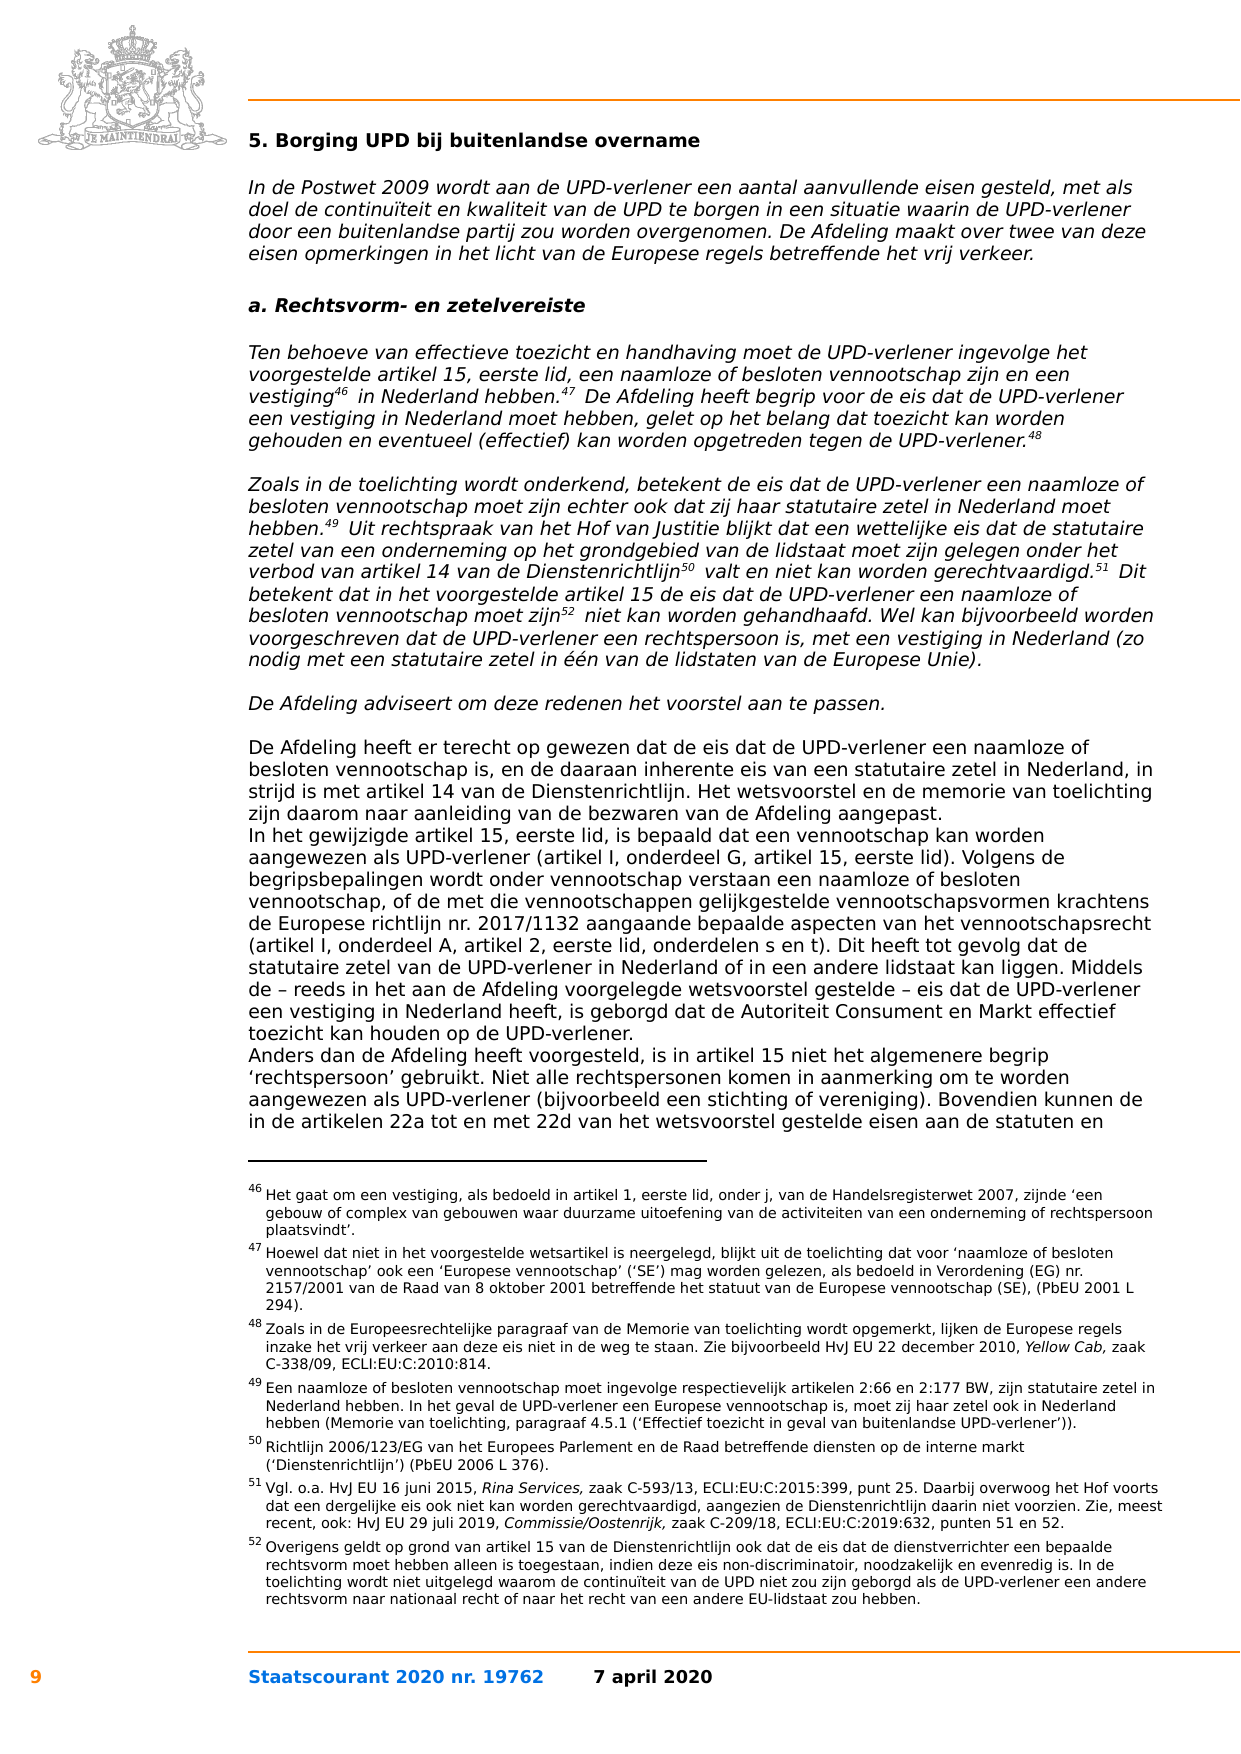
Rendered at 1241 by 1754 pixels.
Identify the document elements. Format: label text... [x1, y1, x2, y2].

subtitle a. Rechtsvorm- en zetelvereiste [248, 295, 1163, 317]
text Hoewel dat niet in het voorgestelde wetsartikel is neergelegd, blijkt uit de toelichting dat voor ‘naamloze of besloten vennootschap’ ook een ‘Europese vennootschap’ (‘SE’) mag worden gelezen, als bedoeld in Verordening (EG) nr. 2157/2001 van de Raad van 8 oktober 2001 betreffende het statuut van de Europese vennootschap (SE), (PbEU 2001 L 294). [248, 1241, 1163, 1314]
text Vgl. o.a. HvJ EU 16 juni 2015, Rina Services, zaak C-593/13, ECLI:EU:C:2015:399, punt 25. Daarbij overwoog het Hof voorts dat een dergelijke eis ook niet kan worden gerechtvaardigd, aangezien de Dienstenrichtlijn daarin niet voorzien. Zie, meest recent, ook: HvJ EU 29 juli 2019, Commissie/Oostenrijk, zaak C-209/18, ECLI:EU:C:2019:632, punten 51 en 52. [248, 1476, 1163, 1532]
text Ten behoeve van effectieve toezicht en handhaving moet de UPD-verlener ingevolge het voorgestelde artikel 15, eerste lid, een naamloze of besloten vennootschap zijn en een vestiging in Nederland hebben. De Afdeling heeft begrip voor de eis dat de UPD-verlener een vestiging in Nederland moet hebben, gelet op het belang dat toezicht kan worden gehouden en eventueel (effectief) kan worden opgetreden tegen de UPD-verlener. [248, 342, 1163, 452]
text Zoals in de Europeesrechtelijke paragraaf van de Memorie van toelichting wordt opgemerkt, lijken de Europese regels inzake het vrij verkeer aan deze eis niet in de weg te staan. Zie bijvoorbeeld HvJ EU 22 december 2010, Yellow Cab, zaak C‑338/09, ECLI:EU:C:2010:814. [248, 1317, 1163, 1373]
text Een naamloze of besloten vennootschap moet ingevolge respectievelijk artikelen 2:66 en 2:177 BW, zijn statutaire zetel in Nederland hebben. In het geval de UPD-verlener een Europese vennootschap is, moet zij haar zetel ook in Nederland hebben (Memorie van toelichting, paragraaf 4.5.1 (‘Effectief toezicht in geval van buitenlandse UPD-verlener’)). [248, 1376, 1163, 1432]
text Overigens geldt op grond van artikel 15 van de Dienstenrichtlijn ook dat de eis dat de dienstverrichter een bepaalde rechtsvorm moet hebben alleen is toegestaan, indien deze eis non-discriminatoir, noodzakelijk en evenredig is. In de toelichting wordt niet uitgelegd waarom de continuïteit van de UPD niet zou zijn geborgd als de UPD-verlener een andere rechtsvorm naar nationaal recht of naar het recht van een andere EU-lidstaat zou hebben. [248, 1535, 1163, 1608]
text Het gaat om een vestiging, als bedoeld in artikel 1, eerste lid, onder j, van de Handelsregisterwet 2007, zijnde ‘een gebouw of complex van gebouwen waar duurzame uitoefening van de activiteiten van een onderneming of rechtspersoon plaatsvindt’. [248, 1183, 1163, 1238]
text Richtlijn 2006/123/EG van het Europees Parlement en de Raad betreffende diensten op de interne markt (‘Dienstenrichtlijn’) (PbEU 2006 L 376). [248, 1434, 1163, 1473]
text Anders dan de Afdeling heeft voorgesteld, is in artikel 15 niet het algemenere begrip ‘rechtspersoon’ gebruikt. Niet alle rechtspersonen komen in aanmerking om te worden aangewezen als UPD-verlener (bijvoorbeeld een stichting of vereniging). Bovendien kunnen de in de artikelen 22a tot en met 22d van het wetsvoorstel gestelde eisen aan de statuten en [248, 1045, 1163, 1133]
subtitle 5. Borging UPD bij buitenlandse overname [248, 130, 1163, 152]
text In het gewijzigde artikel 15, eerste lid, is bepaald dat een vennootschap kan worden aangewezen als UPD-verlener (artikel I, onderdeel G, artikel 15, eerste lid). Volgens de begripsbepalingen wordt onder vennootschap verstaan een naamloze of besloten vennootschap, of de met die vennootschappen gelijkgestelde vennootschapsvormen krachtens de Europese richtlijn nr. 2017/1132 aangaande bepaalde aspecten van het vennootschapsrecht (artikel I, onderdeel A, artikel 2, eerste lid, onderdelen s en t). Dit heeft tot gevolg dat de statutaire zetel van de UPD-verlener in Nederland of in een andere lidstaat kan liggen. Middels de – reeds in het aan de Afdeling voorgelegde wetsvoorstel gestelde – eis dat de UPD-verlener een vestiging in Nederland heeft, is geborgd dat de Autoriteit Consument en Markt effectief toezicht kan houden op de UPD-verlener. [248, 825, 1163, 1045]
text Zoals in de toelichting wordt onderkend, betekent de eis dat de UPD-verlener een naamloze of besloten vennootschap moet zijn echter ook dat zij haar statutaire zetel in Nederland moet hebben. Uit rechtspraak van het Hof van Justitie blijkt dat een wettelijke eis dat de statutaire zetel van een onderneming op het grondgebied van de lidstaat moet zijn gelegen onder het verbod van artikel 14 van de Dienstenrichtlijn valt en niet kan worden gerechtvaardigd. Dit betekent dat in het voorgestelde artikel 15 de eis dat de UPD-verlener een naamloze of besloten vennootschap moet zijn niet kan worden gehandhaafd. Wel kan bijvoorbeeld worden voorgeschreven dat de UPD-verlener een rechtspersoon is, met een vestiging in Nederland (zo nodig met een statutaire zetel in één van de lidstaten van de Europese Unie). [248, 473, 1163, 671]
text De Afdeling heeft er terecht op gewezen dat de eis dat de UPD-verlener een naamloze of besloten vennootschap is, en de daaraan inherente eis van een statutaire zetel in Nederland, in strijd is met artikel 14 van de Dienstenrichtlijn. Het wetsvoorstel en de memorie van toelichting zijn daarom naar aanleiding van de bezwaren van de Afdeling aangepast. [248, 737, 1163, 825]
text De Afdeling adviseert om deze redenen het voorstel aan te passen. [248, 693, 1163, 715]
text In de Postwet 2009 wordt aan de UPD-verlener een aantal aanvullende eisen gesteld, met als doel de continuïteit en kwaliteit van de UPD te borgen in een situatie waarin de UPD-verlener door een buitenlandse partij zou worden overgenomen. De Afdeling maakt over twee van deze eisen opmerkingen in het licht van de Europese regels betreffende het vrij verkeer. [248, 177, 1163, 265]
picture [38, 25, 227, 150]
